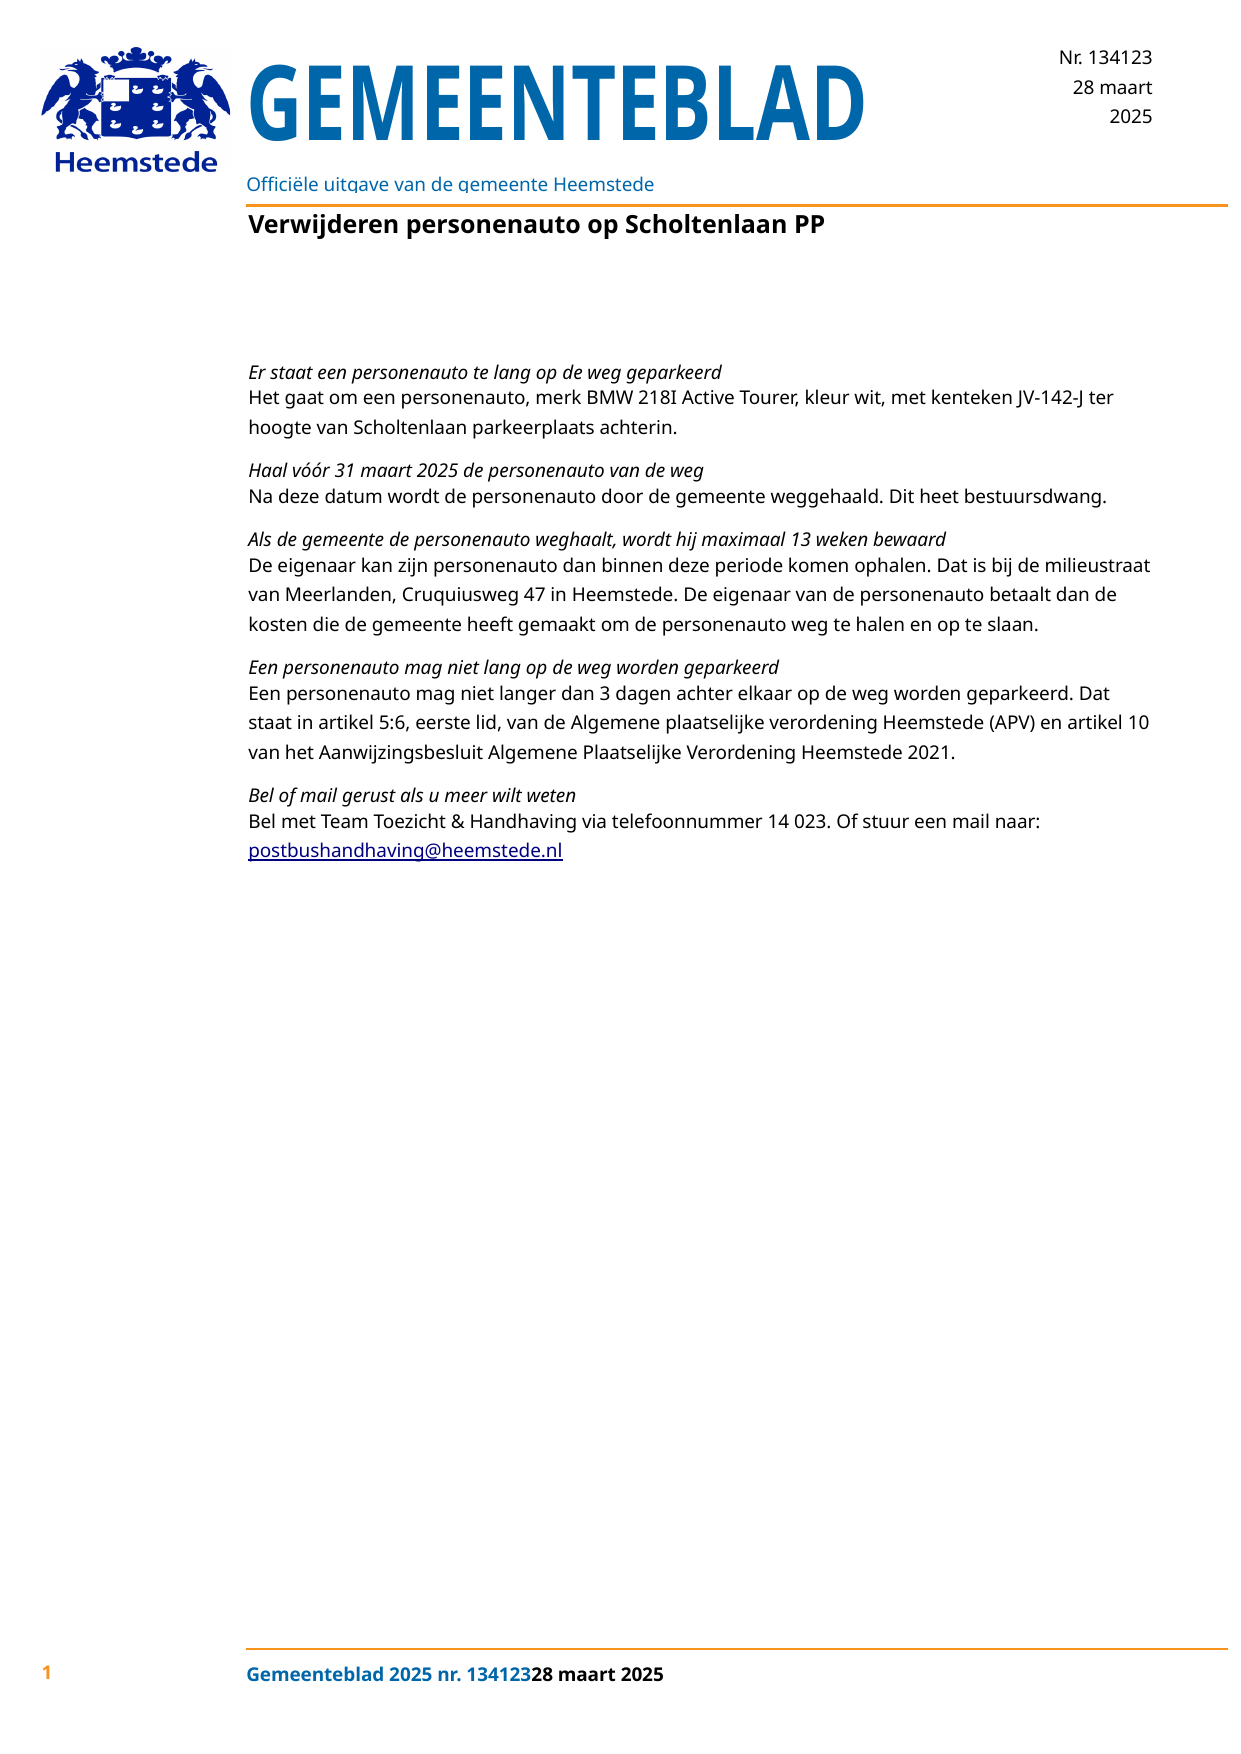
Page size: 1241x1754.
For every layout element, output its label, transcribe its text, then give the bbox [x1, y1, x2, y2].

text Bel of mail gerust als u meer wilt weten [248, 782, 1152, 808]
text Een personenauto mag niet lang op de weg worden geparkeerd [248, 654, 1152, 680]
text Na deze datum wordt de personenauto door de gemeente weggehaald. Dit heet bestuursdwang. [248, 483, 1152, 509]
text Een personenauto mag niet langer dan 3 dagen achter elkaar op de weg worden geparkeerd. Dat staat in artikel 5:6, eerste lid, van de Algemene plaatselijke verordening Heemstede (APV) en artikel 10 van het Aanwijzingsbesluit Algemene Plaatselijke Verordening Heemstede 2021. [248, 680, 1152, 765]
text Haal vóór 31 maart 2025 de personenauto van de weg [248, 457, 1152, 483]
text Als de gemeente de personenauto weghaalt, wordt hij maximaal 13 weken bewaard [248, 526, 1152, 552]
text Het gaat om een personenauto, merk BMW 218I Active Tourer, kleur wit, met kenteken JV-142-J ter hoogte van Scholtenlaan parkeerplaats achterin. [248, 384, 1152, 440]
picture [41, 47, 231, 172]
text Er staat een personenauto te lang op de weg geparkeerd [248, 359, 1152, 384]
text Bel met Team Toezicht & Handhaving via telefoonnummer 14 023. Of stuur een mail naar: postbushandhaving@heemstede.nl [248, 808, 1152, 863]
text De eigenaar kan zijn personenauto dan binnen deze periode komen ophalen. Dat is bij de milieustraat van Meerlanden, Cruquiusweg 47 in Heemstede. De eigenaar van de personenauto betaalt dan de kosten die de gemeente heeft gemaakt om de personenauto weg te halen en op te slaan. [248, 552, 1152, 637]
text Verwijderen personenauto op Scholtenlaan PP [248, 207, 1152, 241]
